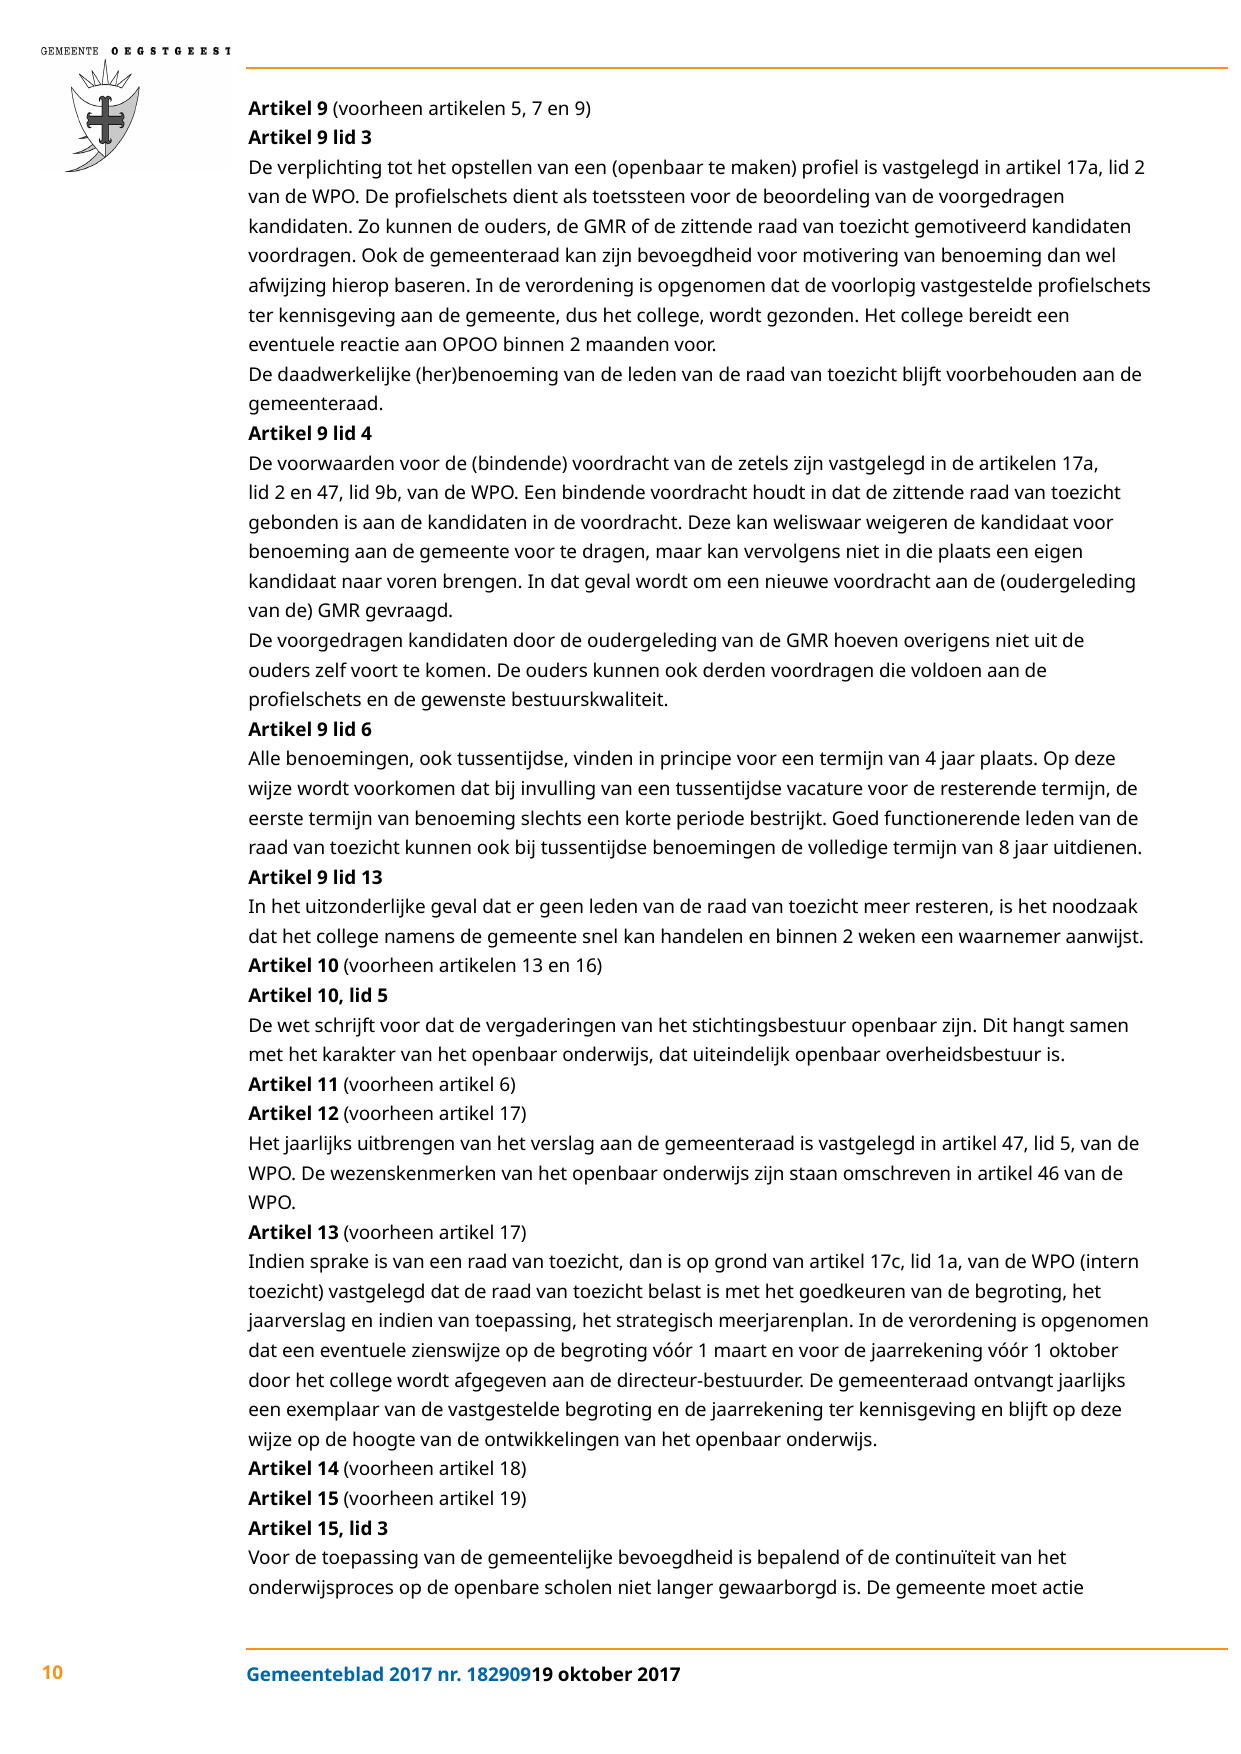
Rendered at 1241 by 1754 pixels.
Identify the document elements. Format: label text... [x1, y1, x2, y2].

text Artikel 10 (voorheen artikelen 13 en 16) [248, 953, 1152, 978]
text De wet schrijft voor dat de vergaderingen van het stichtingsbestuur openbaar zijn. Dit hangt samen met het karakter van het openbaar onderwijs, dat uiteindelijk openbaar overheidsbestuur is. [248, 1012, 1152, 1067]
text Het jaarlijks uitbrengen van het verslag aan de gemeenteraad is vastgelegd in artikel 47, lid 5, van de WPO. De wezenskenmerken van het openbaar onderwijs zijn staan omschreven in artikel 46 van de WPO. [248, 1130, 1152, 1215]
picture [41, 47, 231, 172]
text Artikel 10, lid 5 [248, 982, 1152, 1008]
text Artikel 9 lid 3 [248, 124, 1152, 150]
text De voorgedragen kandidaten door de oudergeleding van de GMR hoeven overigens niet uit de ouders zelf voort te komen. De ouders kunnen ook derden voordragen die voldoen aan de profielschets en de gewenste bestuurskwaliteit. [248, 627, 1152, 712]
text Artikel 9 lid 4 [248, 420, 1152, 446]
text Alle benoemingen, ook tussentijdse, vinden in principe voor een termijn van 4 jaar plaats. Op deze wijze wordt voorkomen dat bij invulling van een tussentijdse vacature voor de resterende termijn, de eerste termijn van benoeming slechts een korte periode bestrijkt. Goed functionerende leden van de raad van toezicht kunnen ook bij tussentijdse benoemingen de volledige termijn van 8 jaar uitdienen. [248, 746, 1152, 860]
text Artikel 9 (voorheen artikelen 5, 7 en 9) [248, 95, 1152, 121]
text lid 2 en 47, lid 9b, van de WPO. Een bindende voordracht houdt in dat de zittende raad van toezicht gebonden is aan de kandidaten in de voordracht. Deze kan weliswaar weigeren de kandidaat voor benoeming aan de gemeente voor te dragen, maar kan vervolgens niet in die plaats een eigen kandidaat naar voren brengen. In dat geval wordt om een nieuwe voordracht aan de (oudergeleding van de) GMR gevraagd. [248, 479, 1152, 623]
text Voor de toepassing van de gemeentelijke bevoegdheid is bepalend of de continuïteit van het onderwijsproces op de openbare scholen niet langer gewaarborgd is. De gemeente moet actie [248, 1544, 1152, 1600]
text Artikel 15 (voorheen artikel 19) [248, 1485, 1152, 1511]
text Artikel 9 lid 13 [248, 864, 1152, 890]
text Artikel 14 (voorheen artikel 18) [248, 1456, 1152, 1481]
text De voorwaarden voor de (bindende) voordracht van de zetels zijn vastgelegd in de artikelen 17a, [248, 450, 1152, 476]
text Artikel 11 (voorheen artikel 6) [248, 1071, 1152, 1097]
text Artikel 9 lid 6 [248, 716, 1152, 742]
text Artikel 13 (voorheen artikel 17) [248, 1219, 1152, 1245]
text Indien sprake is van een raad van toezicht, dan is op grond van artikel 17c, lid 1a, van de WPO (intern toezicht) vastgelegd dat de raad van toezicht belast is met het goedkeuren van de begroting, het jaarverslag en indien van toepassing, het strategisch meerjarenplan. In de verordening is opgenomen dat een eventuele zienswijze op de begroting vóór 1 maart en voor de jaarrekening vóór 1 oktober door het college wordt afgegeven aan de directeur-bestuurder. De gemeenteraad ontvangt jaarlijks een exemplaar van de vastgestelde begroting en de jaarrekening ter kennisgeving en blijft op deze wijze op de hoogte van de ontwikkelingen van het openbaar onderwijs. [248, 1248, 1152, 1452]
text De daadwerkelijke (her)benoeming van de leden van de raad van toezicht blijft voorbehouden aan de gemeenteraad. [248, 361, 1152, 416]
text In het uitzonderlijke geval dat er geen leden van de raad van toezicht meer resteren, is het noodzaak dat het college namens de gemeente snel kan handelen en binnen 2 weken een waarnemer aanwijst. [248, 893, 1152, 949]
text Artikel 12 (voorheen artikel 17) [248, 1101, 1152, 1126]
text Artikel 15, lid 3 [248, 1515, 1152, 1541]
text De verplichting tot het opstellen van een (openbaar te maken) profiel is vastgelegd in artikel 17a, lid 2 van de WPO. De profielschets dient als toetssteen voor de beoordeling van de voorgedragen kandidaten. Zo kunnen de ouders, de GMR of de zittende raad van toezicht gemotiveerd kandidaten voordragen. Ook de gemeenteraad kan zijn bevoegdheid voor motivering van benoeming dan wel afwijzing hierop baseren. In de verordening is opgenomen dat de voorlopig vastgestelde profielschets ter kennisgeving aan de gemeente, dus het college, wordt gezonden. Het college bereidt een eventuele reactie aan OPOO binnen 2 maanden voor. [248, 154, 1152, 357]
